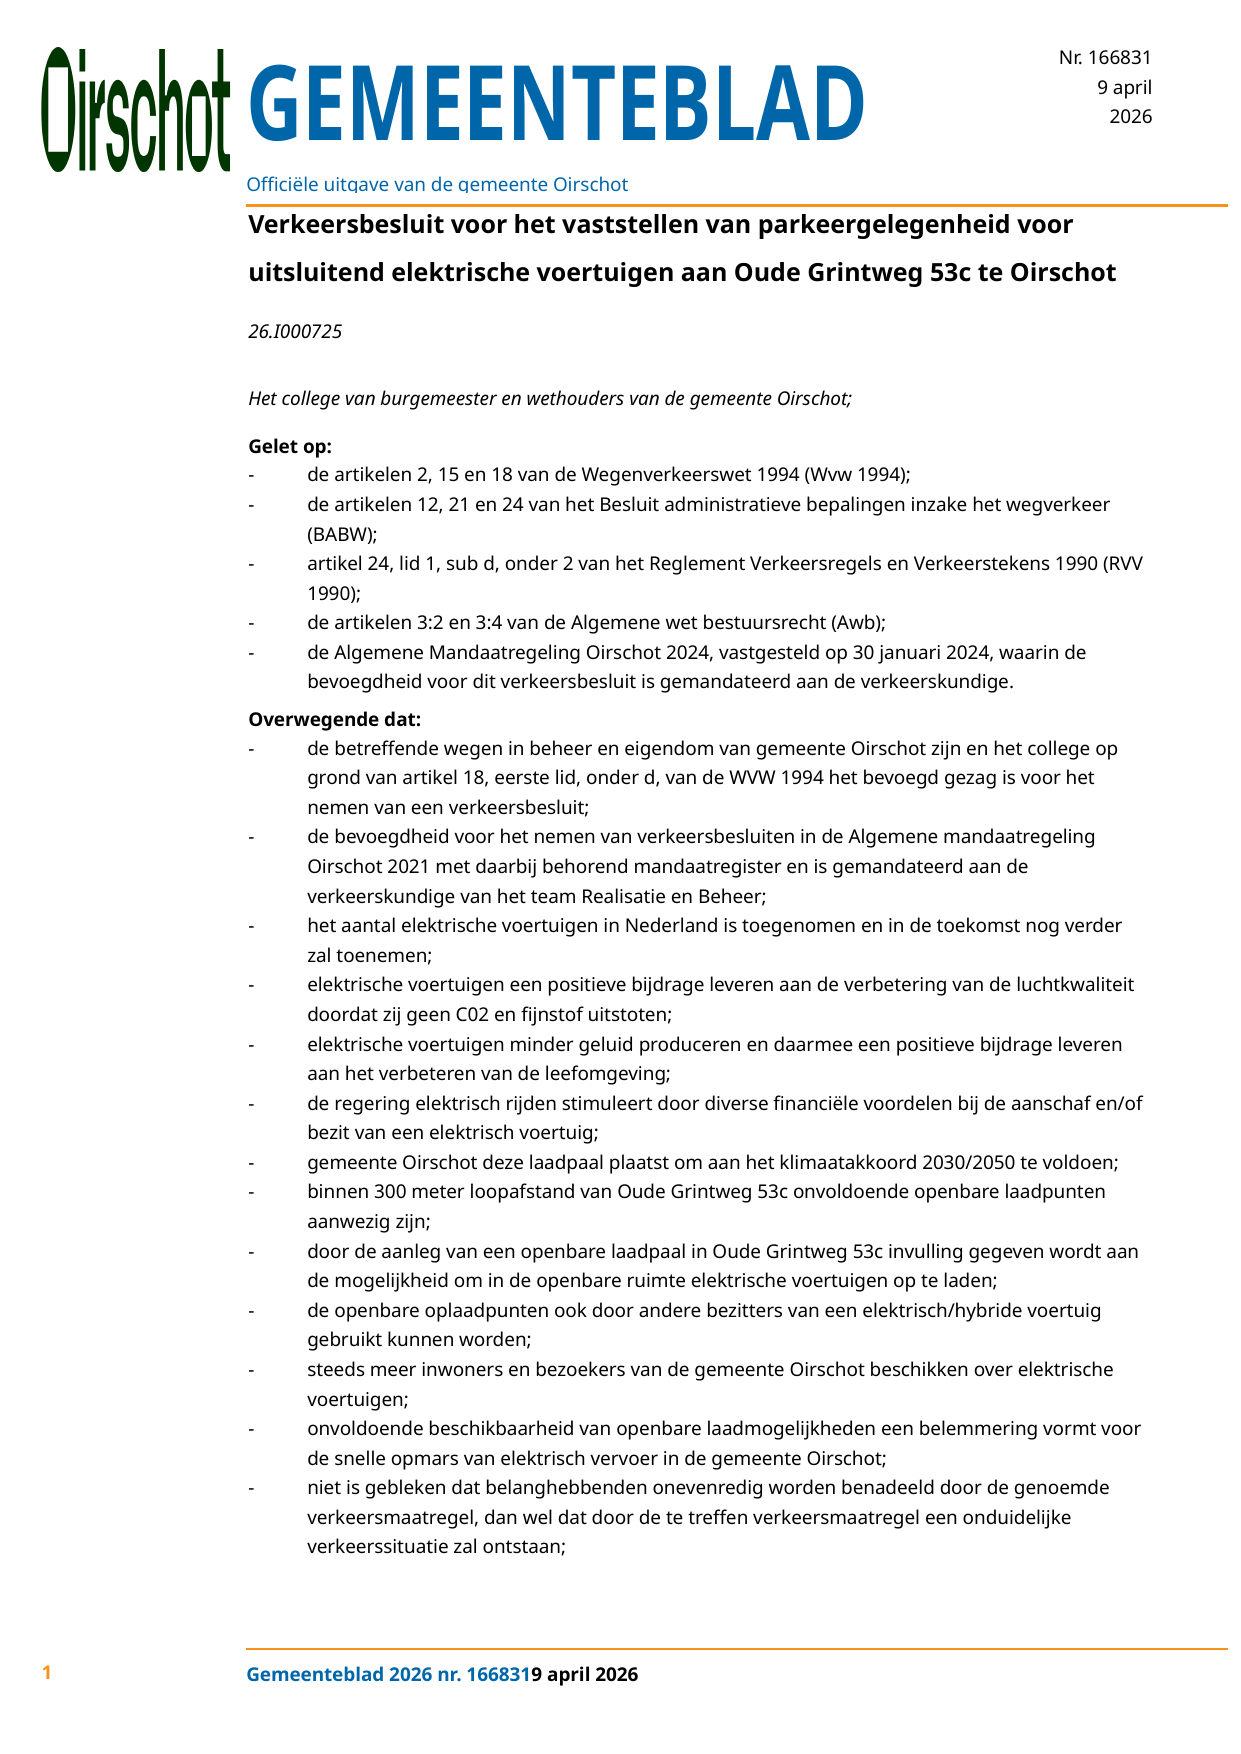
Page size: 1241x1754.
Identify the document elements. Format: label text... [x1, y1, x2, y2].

list de artikelen 2, 15 en 18 van de Wegenverkeerswet 1994 (Wvw 1994); [248, 462, 1152, 487]
list elektrische voertuigen minder geluid produceren en daarmee een positieve bijdrage leveren aan het verbeteren van de leefomgeving; [248, 1031, 1152, 1086]
text Verkeersbesluit voor het vaststellen van parkeergelegenheid voor uitsluitend elektrische voertuigen aan Oude Grintweg 53c te Oirschot [248, 207, 1152, 288]
list de betreffende wegen in beheer en eigendom van gemeente Oirschot zijn en het college op grond van artikel 18, eerste lid, onder d, van de WVW 1994 het bevoegd gezag is voor het nemen van een verkeersbesluit; [248, 735, 1152, 820]
list niet is gebleken dat belanghebbenden onevenredig worden benadeeld door de genoemde verkeersmaatregel, dan wel dat door de te treffen verkeersmaatregel een onduidelijke verkeerssituatie zal ontstaan; [248, 1474, 1152, 1559]
list de artikelen 12, 21 en 24 van het Besluit administratieve bepalingen inzake het wegverkeer (BABW); [248, 491, 1152, 546]
list gemeente Oirschot deze laadpaal plaatst om aan het klimaatakkoord 2030/2050 te voldoen; [248, 1149, 1152, 1175]
list het aantal elektrische voertuigen in Nederland is toegenomen en in de toekomst nog verder zal toenemen; [248, 912, 1152, 968]
list de Algemene Mandaatregeling Oirschot 2024, vastgesteld op 30 januari 2024, waarin de bevoegdheid voor dit verkeersbesluit is gemandateerd aan de verkeerskundige. [248, 639, 1152, 694]
text Overwegende dat: [248, 707, 1152, 732]
list de artikelen 3:2 en 3:4 van de Algemene wet bestuursrecht (Awb); [248, 609, 1152, 635]
list de bevoegdheid voor het nemen van verkeersbesluiten in de Algemene mandaatregeling Oirschot 2021 met daarbij behorend mandaatregister en is gemandateerd aan de verkeerskundige van het team Realisatie en Beheer; [248, 824, 1152, 908]
list steeds meer inwoners en bezoekers van de gemeente Oirschot beschikken over elektrische voertuigen; [248, 1356, 1152, 1411]
list elektrische voertuigen een positieve bijdrage leveren aan de verbetering van de luchtkwaliteit doordat zij geen C02 en fijnstof uitstoten; [248, 972, 1152, 1027]
list de openbare oplaadpunten ook door andere bezitters van een elektrisch/hybride voertuig gebruikt kunnen worden; [248, 1297, 1152, 1352]
text Het college van burgemeester en wethouders van de gemeente Oirschot; [248, 386, 1152, 411]
list binnen 300 meter loopafstand van Oude Grintweg 53c onvoldoende openbare laadpunten aanwezig zijn; [248, 1179, 1152, 1234]
picture [41, 47, 231, 172]
list onvoldoende beschikbaarheid van openbare laadmogelijkheden een belemmering vormt voor de snelle opmars van elektrisch vervoer in de gemeente Oirschot; [248, 1415, 1152, 1471]
list artikel 24, lid 1, sub d, onder 2 van het Reglement Verkeersregels en Verkeerstekens 1990 (RVV 1990); [248, 550, 1152, 606]
text Gelet op: [248, 433, 1152, 459]
text 26.I000725 [248, 318, 1152, 344]
list de regering elektrisch rijden stimuleert door diverse financiële voordelen bij de aanschaf en/of bezit van een elektrisch voertuig; [248, 1090, 1152, 1145]
list door de aanleg van een openbare laadpaal in Oude Grintweg 53c invulling gegeven wordt aan de mogelijkheid om in de openbare ruimte elektrische voertuigen op te laden; [248, 1238, 1152, 1293]
